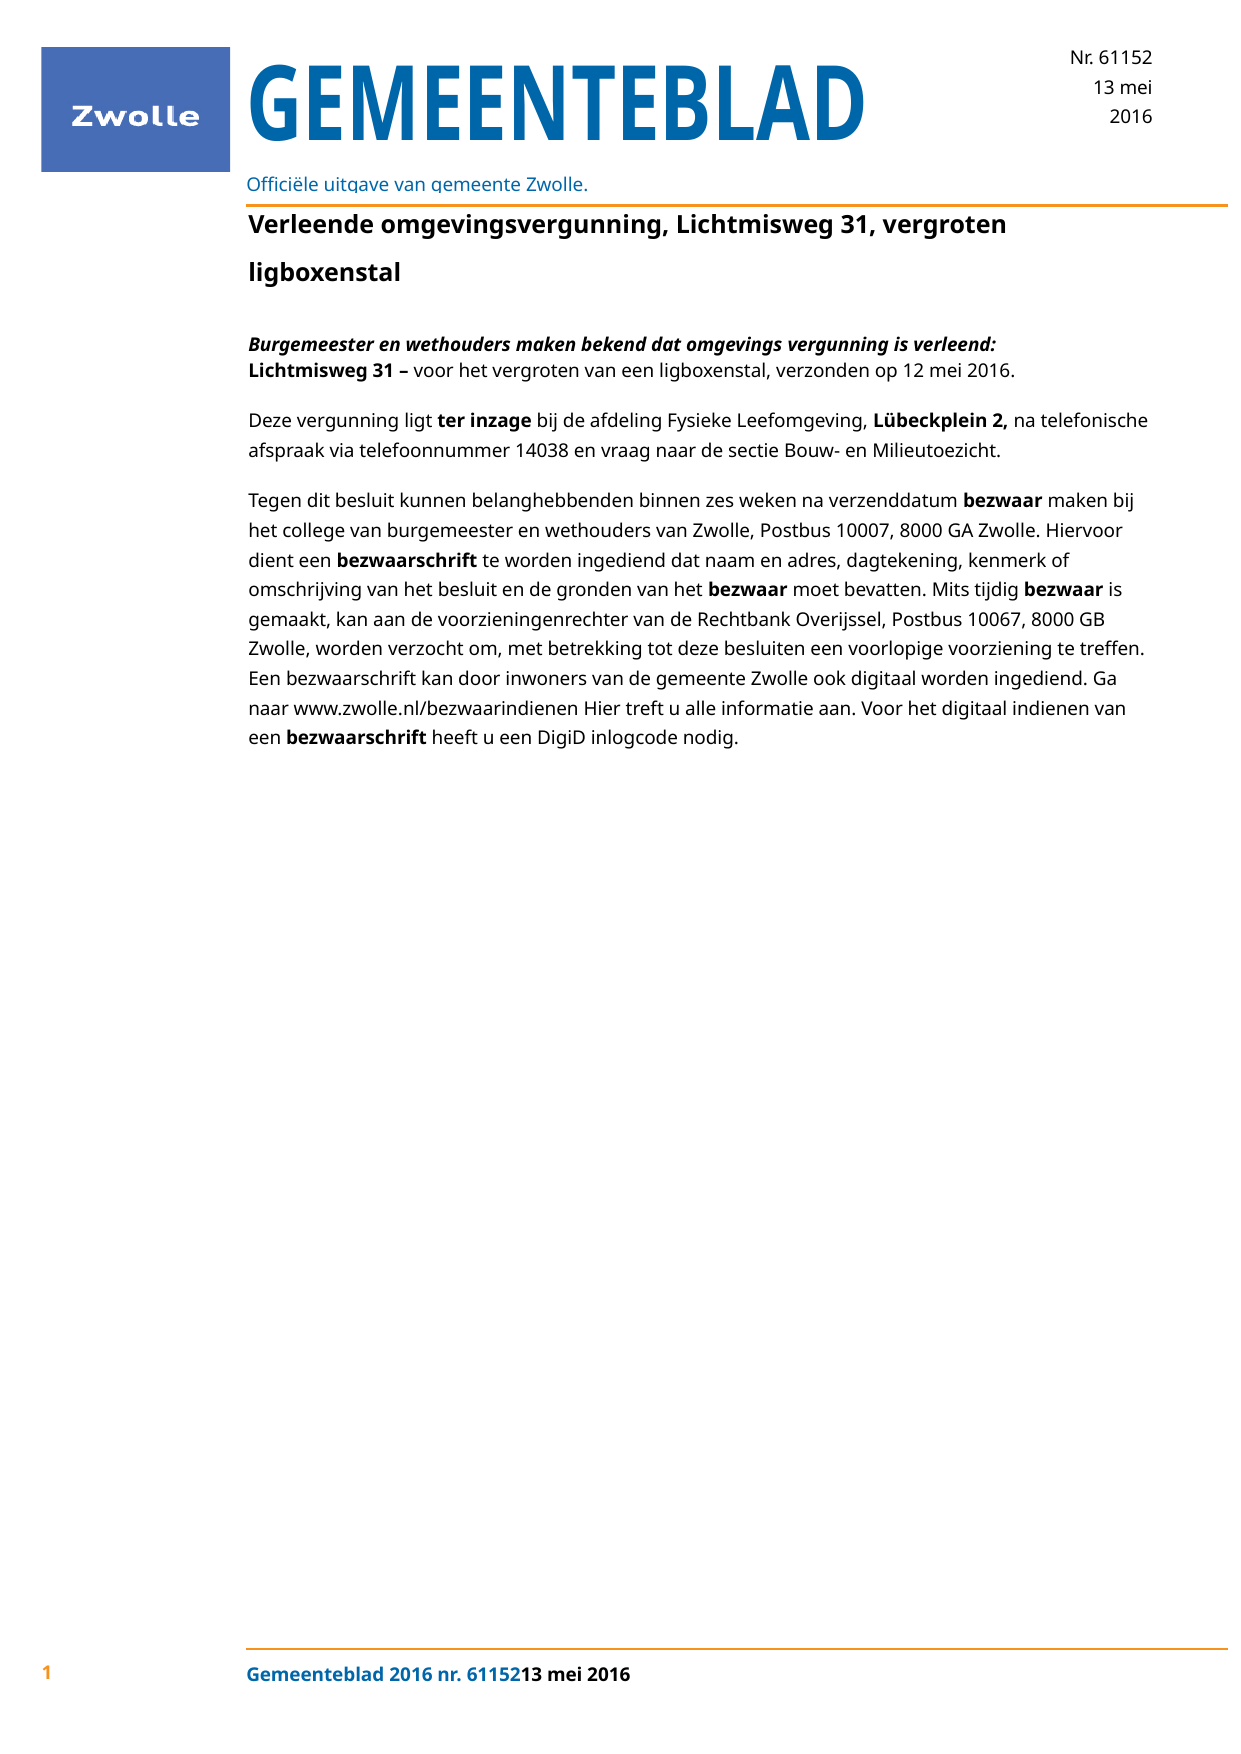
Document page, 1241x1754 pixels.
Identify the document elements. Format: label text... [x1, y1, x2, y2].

text Deze vergunning ligt ter inzage bij de afdeling Fysieke Leefomgeving, Lübeckplein 2, na telefonische afspraak via telefoonnummer 14038 en vraag naar de sectie Bouw- en Milieutoezicht. [248, 408, 1152, 463]
text Lichtmisweg 31 – voor het vergroten van een ligboxenstal, verzonden op 12 mei 2016. [248, 357, 1152, 383]
text Tegen dit besluit kunnen belanghebbenden binnen zes weken na verzenddatum bezwaar maken bij het college van burgemeester en wethouders van Zwolle, Postbus 10007, 8000 GA Zwolle. Hiervoor dient een bezwaarschrift te worden ingediend dat naam en adres, dagtekening, kenmerk of omschrijving van het besluit en de gronden van het bezwaar moet bevatten. Mits tijdig bezwaar is gemaakt, kan aan de voorzieningenrechter van de Rechtbank Overijssel, Postbus 10067, 8000 GB Zwolle, worden verzocht om, met betrekking tot deze besluiten een voorlopige voorziening te treffen. Een bezwaarschrift kan door inwoners van de gemeente Zwolle ook digitaal worden ingediend. Ga naar www.zwolle.nl/bezwaarindienen Hier treft u alle informatie aan. Voor het digitaal indienen van een bezwaarschrift heeft u een DigiD inlogcode nodig. [248, 488, 1152, 750]
text Verleende omgevingsvergunning, Lichtmisweg 31, vergroten ligboxenstal [248, 207, 1152, 288]
text Burgemeester en wethouders maken bekend dat omgevings vergunning is verleend: [248, 331, 1152, 357]
picture [41, 47, 231, 172]
